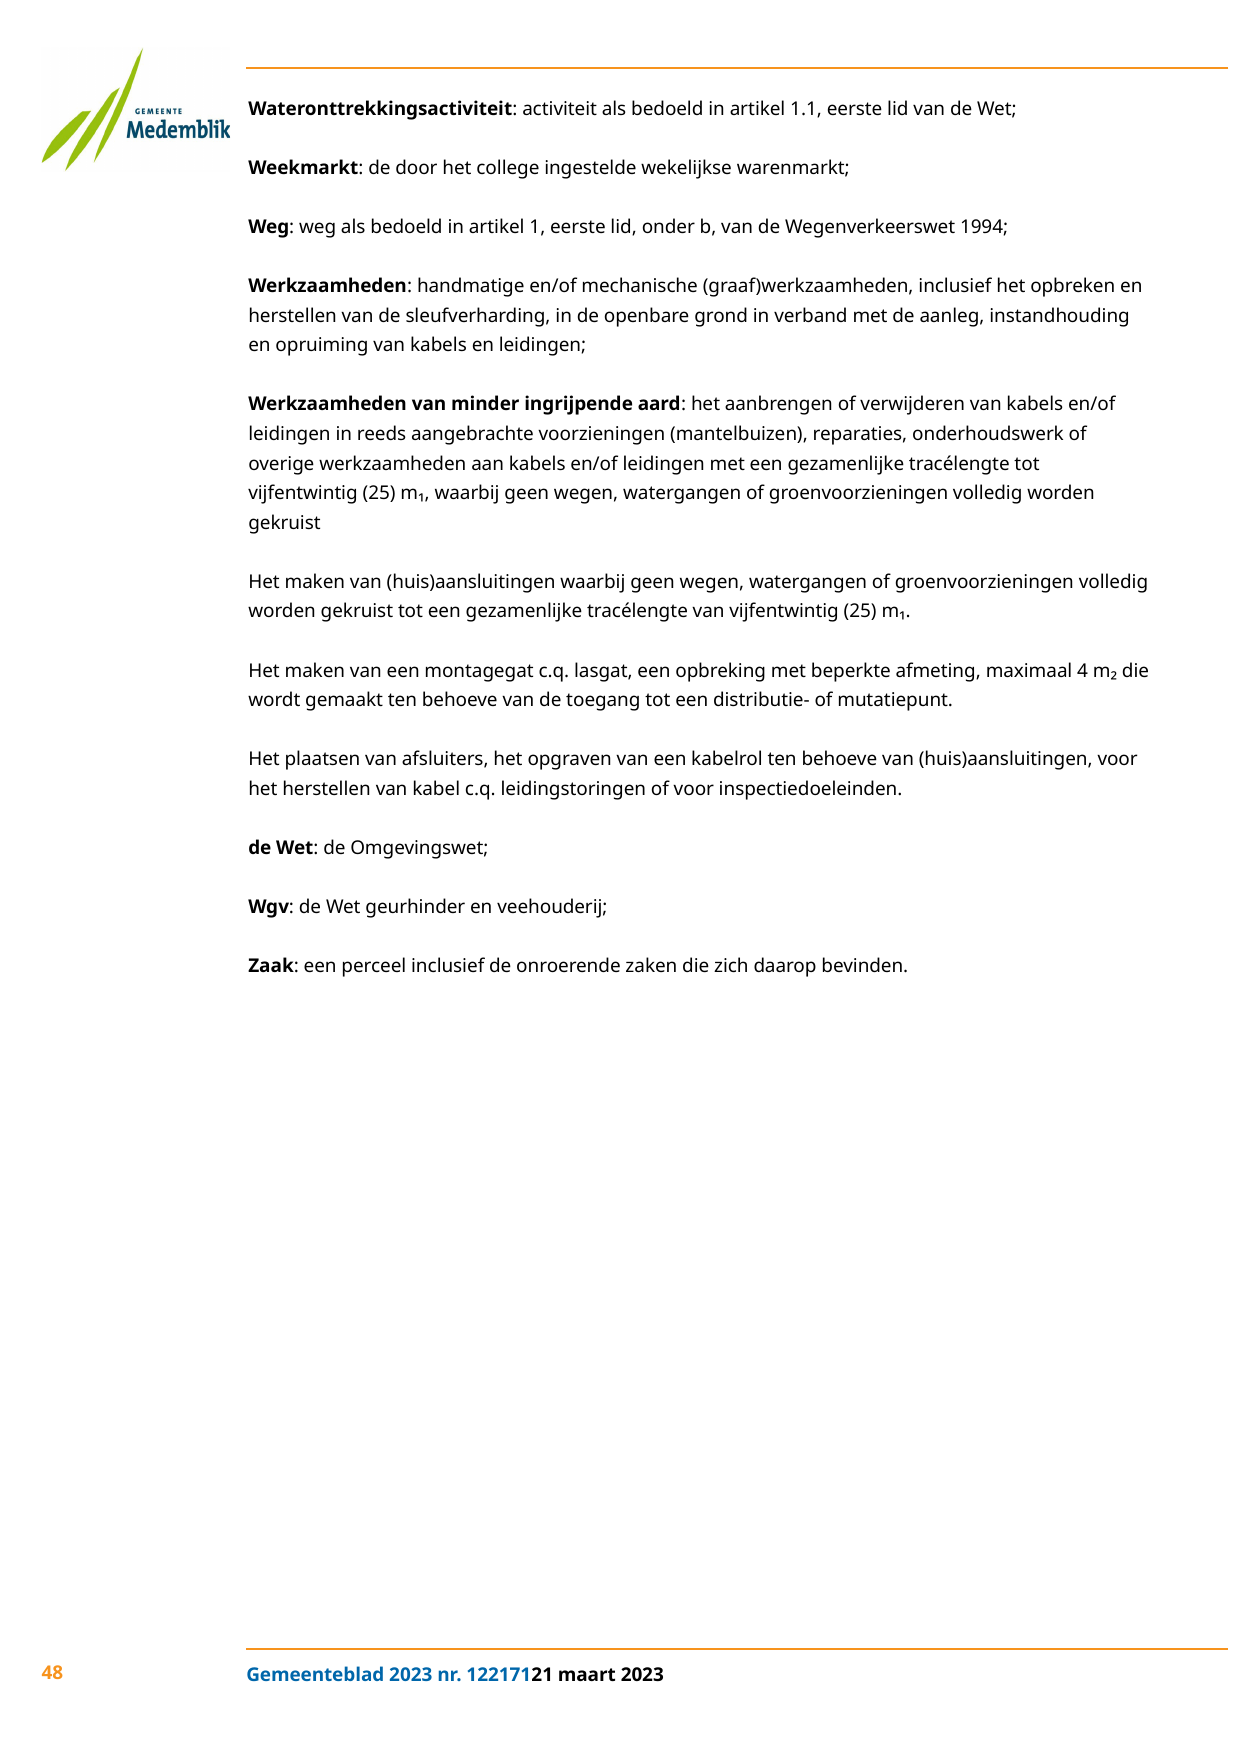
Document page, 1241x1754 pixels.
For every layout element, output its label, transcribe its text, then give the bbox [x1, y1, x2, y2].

text Weekmarkt: de door het college ingestelde wekelijkse warenmarkt; [248, 154, 1152, 180]
text Het maken van (huis)aansluitingen waarbij geen wegen, watergangen of groenvoorzieningen volledig worden gekruist tot een gezamenlijke tracélengte van vijfentwintig (25) m₁. [248, 568, 1152, 623]
text Het plaatsen van afsluiters, het opgraven van een kabelrol ten behoeve van (huis)aansluitingen, voor het herstellen van kabel c.q. leidingstoringen of voor inspectiedoeleinden. [248, 746, 1152, 801]
text Het maken van een montagegat c.q. lasgat, een opbreking met beperkte afmeting, maximaal 4 m₂ die wordt gemaakt ten behoeve van de toegang tot een distributie- of mutatiepunt. [248, 657, 1152, 712]
text Wgv: de Wet geurhinder en veehouderij; [248, 893, 1152, 919]
text de Wet: de Omgevingswet; [248, 834, 1152, 860]
text Wateronttrekkingsactiviteit: activiteit als bedoeld in artikel 1.1, eerste lid van de Wet; [248, 95, 1152, 121]
picture [41, 47, 231, 172]
text Werkzaamheden: handmatige en/of mechanische (graaf)werkzaamheden, inclusief het opbreken en herstellen van de sleufverharding, in de openbare grond in verband met de aanleg, instandhouding en opruiming van kabels en leidingen; [248, 272, 1152, 357]
text Weg: weg als bedoeld in artikel 1, eerste lid, onder b, van de Wegenverkeerswet 1994; [248, 213, 1152, 239]
text Werkzaamheden van minder ingrijpende aard: het aanbrengen of verwijderen van kabels en/of leidingen in reeds aangebrachte voorzieningen (mantelbuizen), reparaties, onderhoudswerk of overige werkzaamheden aan kabels en/of leidingen met een gezamenlijke tracélengte tot vijfentwintig (25) m₁, waarbij geen wegen, watergangen of groenvoorzieningen volledig worden gekruist [248, 391, 1152, 535]
text Zaak: een perceel inclusief de onroerende zaken die zich daarop bevinden. [248, 953, 1152, 978]
